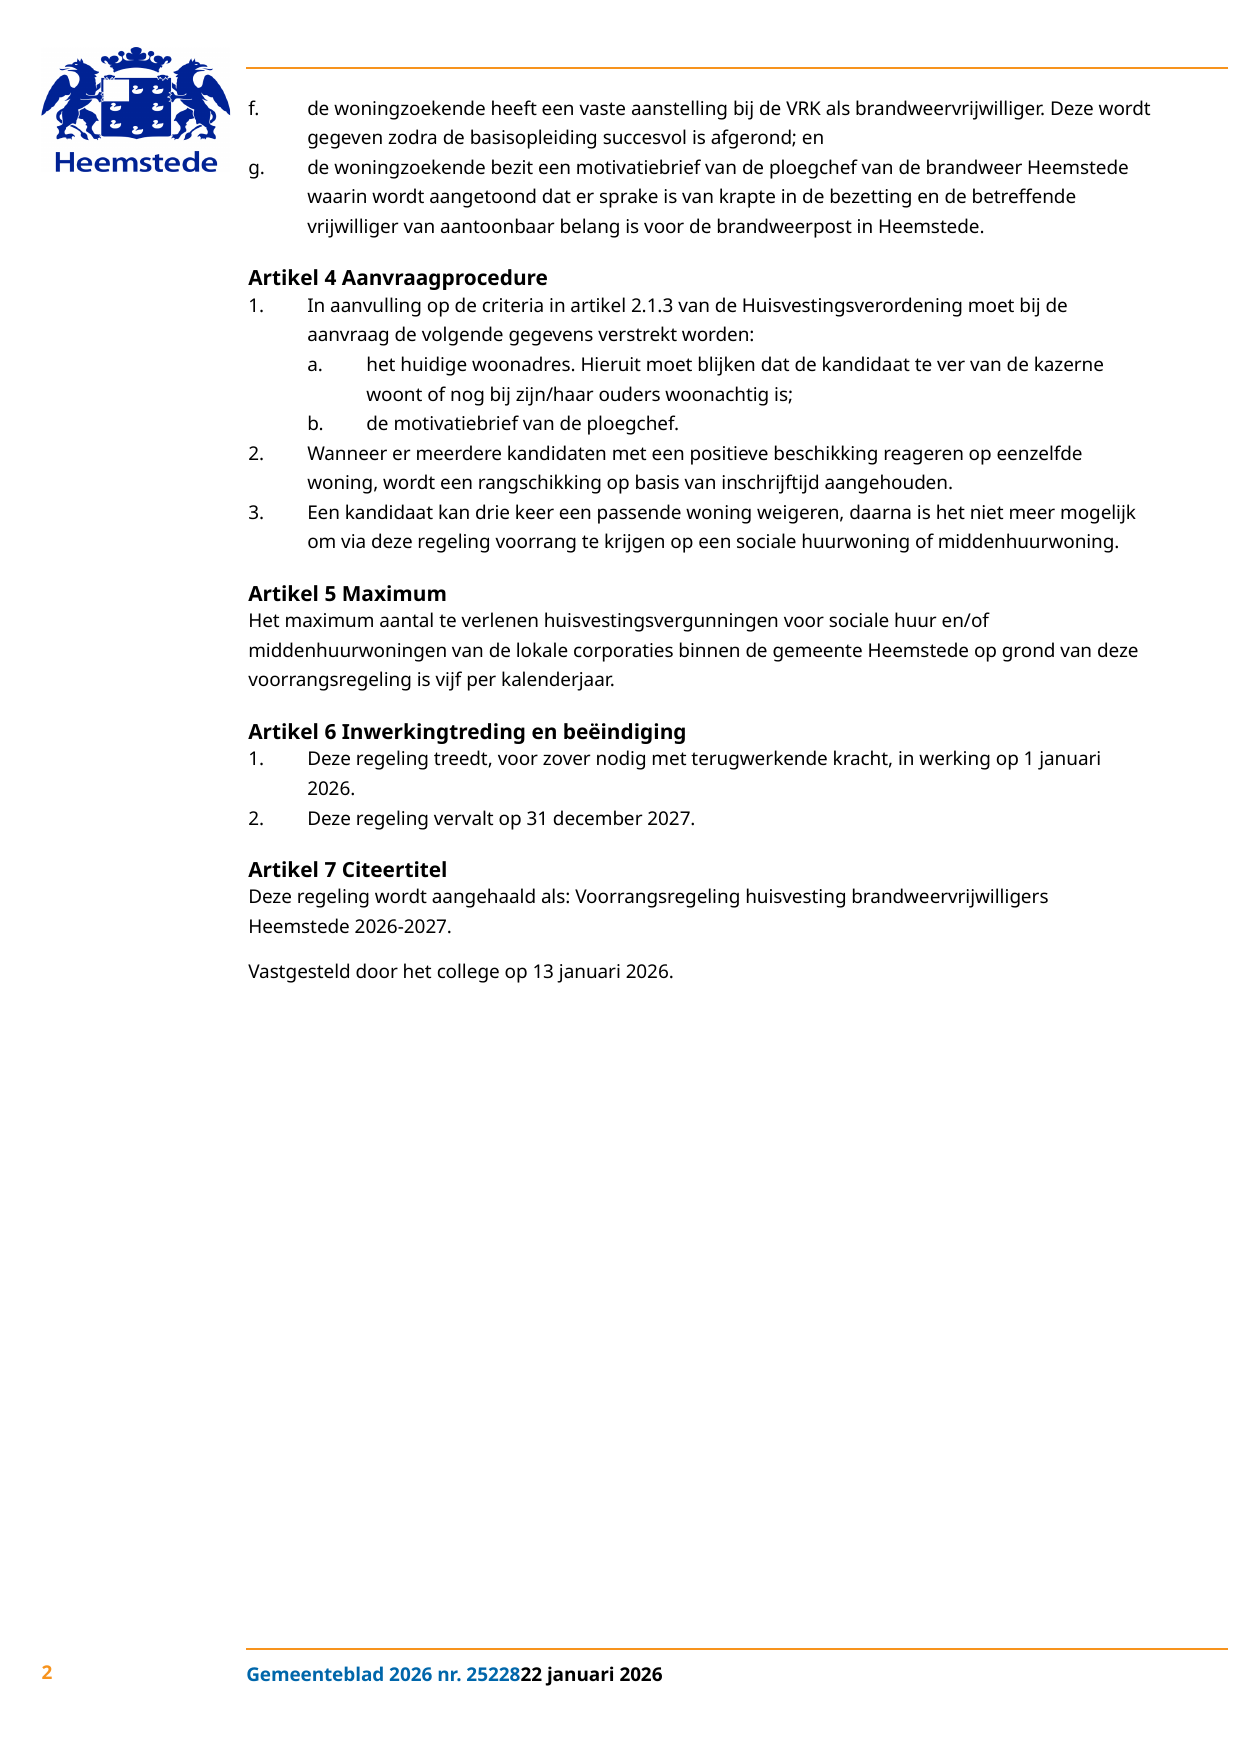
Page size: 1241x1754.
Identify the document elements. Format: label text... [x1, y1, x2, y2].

list In aanvulling op de criteria in artikel 2.1.3 van de Huisvestingsverordening moet bij de aanvraag de volgende gegevens verstrekt worden: [248, 292, 1152, 347]
text Artikel 4 Aanvraagprocedure [248, 263, 1152, 292]
picture [41, 47, 231, 172]
list Een kandidaat kan drie keer een passende woning weigeren, daarna is het niet meer mogelijk om via deze regeling voorrang te krijgen op een sociale huurwoning of middenhuurwoning. [248, 499, 1152, 554]
text Deze regeling wordt aangehaald als: Voorrangsregeling huisvesting brandweervrijwilligers Heemstede 2026-2027. [248, 883, 1152, 939]
text Artikel 7 Citeertitel [248, 855, 1152, 883]
list de motivatiebrief van de ploegchef. [307, 410, 1152, 436]
text Vastgesteld door het college op 13 januari 2026. [248, 959, 1152, 984]
list het huidige woonadres. Hieruit moet blijken dat de kandidaat te ver van de kazerne woont of nog bij zijn/haar ouders woonachtig is; [307, 351, 1152, 406]
text Artikel 5 Maximum [248, 579, 1152, 607]
list Wanneer er meerdere kandidaten met een positieve beschikking reageren op eenzelfde woning, wordt een rangschikking op basis van inschrijftijd aangehouden. [248, 440, 1152, 495]
list Deze regeling treedt, voor zover nodig met terugwerkende kracht, in werking op 1 januari 2026. [248, 746, 1152, 801]
list Deze regeling vervalt op 31 december 2027. [248, 805, 1152, 830]
text Het maximum aantal te verlenen huisvestingsvergunningen voor sociale huur en/of middenhuurwoningen van de lokale corporaties binnen de gemeente Heemstede op grond van deze voorrangsregeling is vijf per kalenderjaar. [248, 607, 1152, 692]
list de woningzoekende heeft een vaste aanstelling bij de VRK als brandweervrijwilliger. Deze wordt gegeven zodra de basisopleiding succesvol is afgerond; en [248, 95, 1152, 150]
text Artikel 6 Inwerkingtreding en beëindiging [248, 717, 1152, 746]
list de woningzoekende bezit een motivatiebrief van de ploegchef van de brandweer Heemstede waarin wordt aangetoond dat er sprake is van krapte in de bezetting en de betreffende vrijwilliger van aantoonbaar belang is voor de brandweerpost in Heemstede. [248, 154, 1152, 239]
